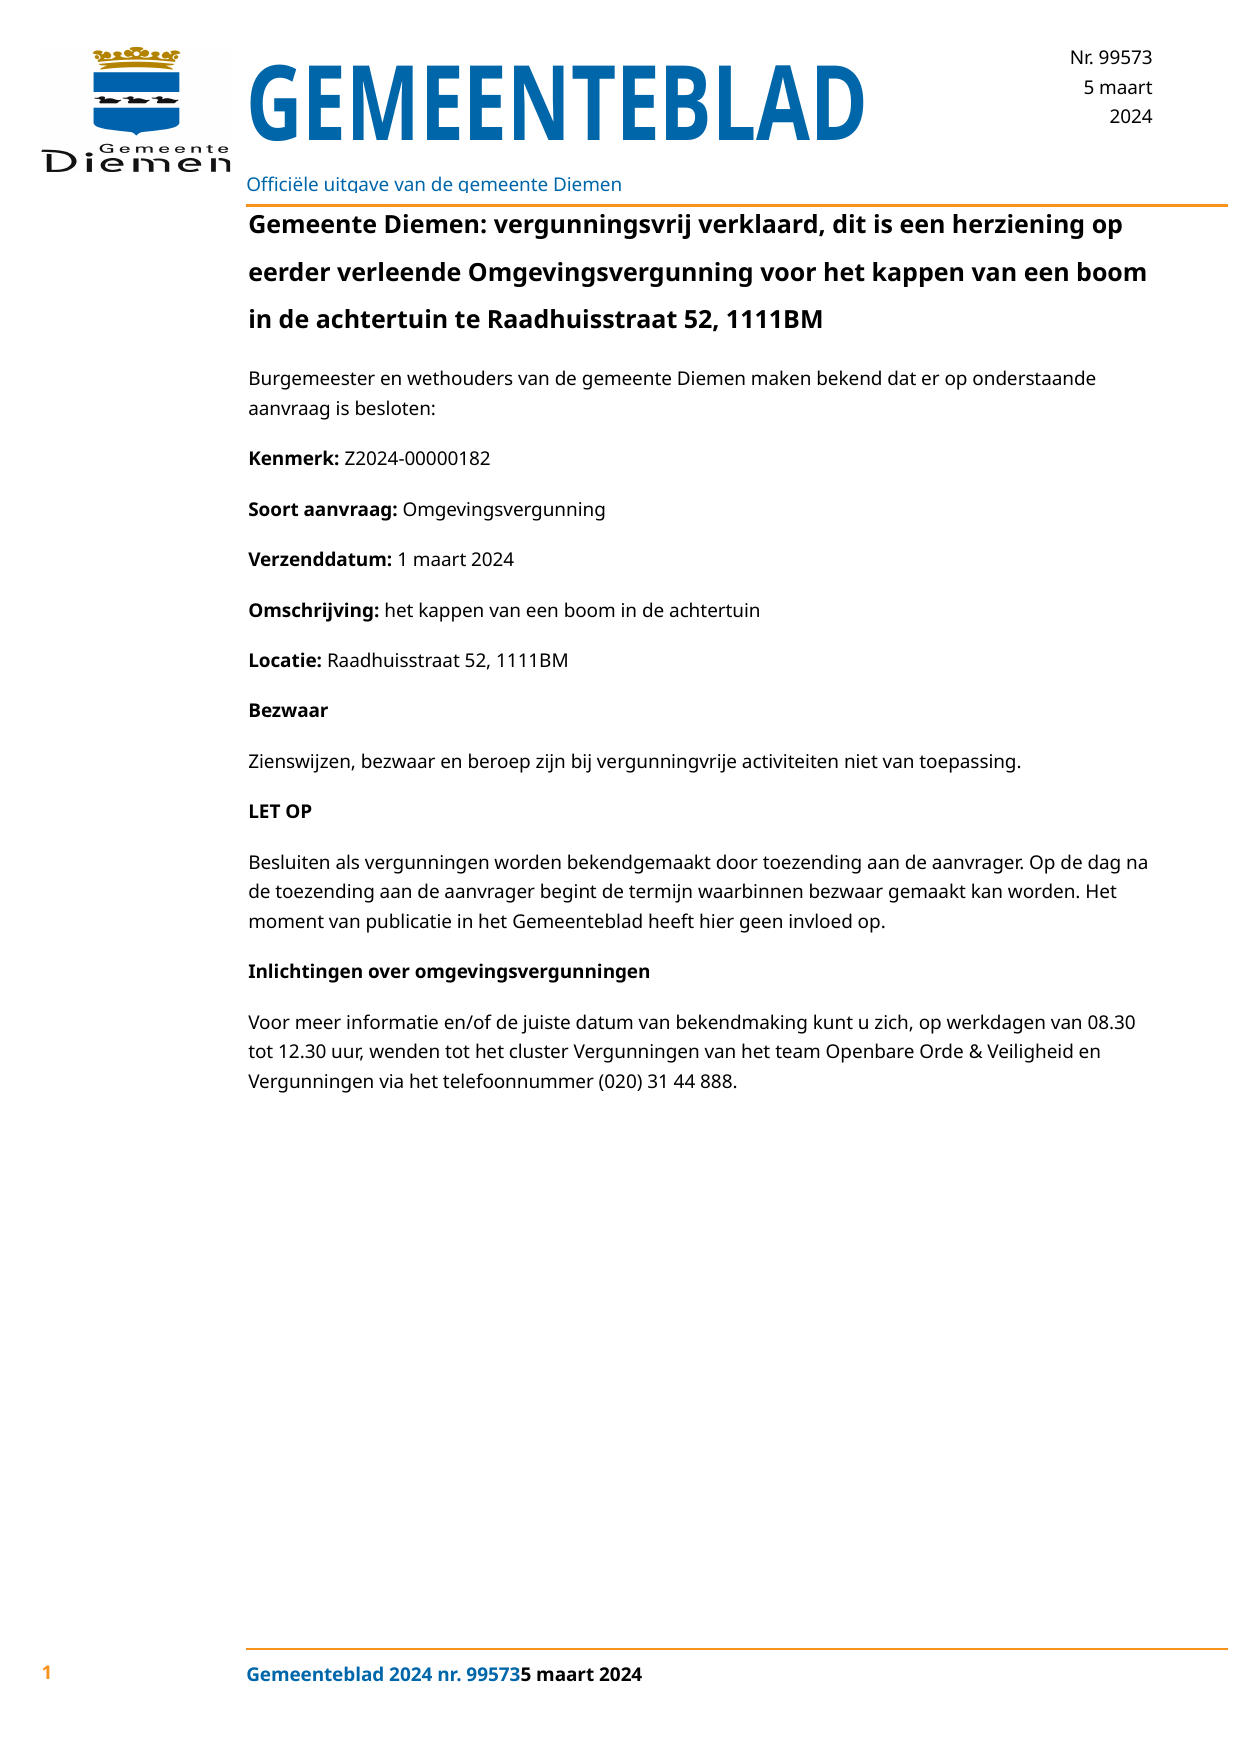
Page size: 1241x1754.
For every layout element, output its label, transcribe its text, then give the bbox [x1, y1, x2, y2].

text Gemeente Diemen: vergunningsvrij verklaard, dit is een herziening op eerder verleende Omgevingsvergunning voor het kappen van een boom in de achtertuin te Raadhuisstraat 52, 1111BM [248, 207, 1152, 336]
text Locatie: Raadhuisstraat 52, 1111BM [248, 647, 1152, 673]
text Verzenddatum: 1 maart 2024 [248, 546, 1152, 572]
text Soort aanvraag: Omgevingsvergunning [248, 496, 1152, 522]
text Besluiten als vergunningen worden bekendgemaakt door toezending aan de aanvrager. Op de dag na de toezending aan de aanvrager begint de termijn waarbinnen bezwaar gemaakt kan worden. Het moment van publicatie in het Gemeenteblad heeft hier geen invloed op. [248, 849, 1152, 934]
text Inlichtingen over omgevingsvergunningen [248, 958, 1152, 984]
text LET OP [248, 798, 1152, 824]
picture [41, 47, 231, 172]
text Zienswijzen, bezwaar en beroep zijn bij vergunningvrije activiteiten niet van toepassing. [248, 748, 1152, 774]
text Kenmerk: Z2024-00000182 [248, 446, 1152, 471]
text Voor meer informatie en/of de juiste datum van bekendmaking kunt u zich, op werkdagen van 08.30 tot 12.30 uur, wenden tot het cluster Vergunningen van het team Openbare Orde & Veiligheid en Vergunningen via het telefoonnummer (020) 31 44 888. [248, 1009, 1152, 1094]
text Omschrijving: het kappen van een boom in de achtertuin [248, 597, 1152, 622]
text Burgemeester en wethouders van de gemeente Diemen maken bekend dat er op onderstaande aanvraag is besloten: [248, 366, 1152, 421]
text Bezwaar [248, 698, 1152, 723]
